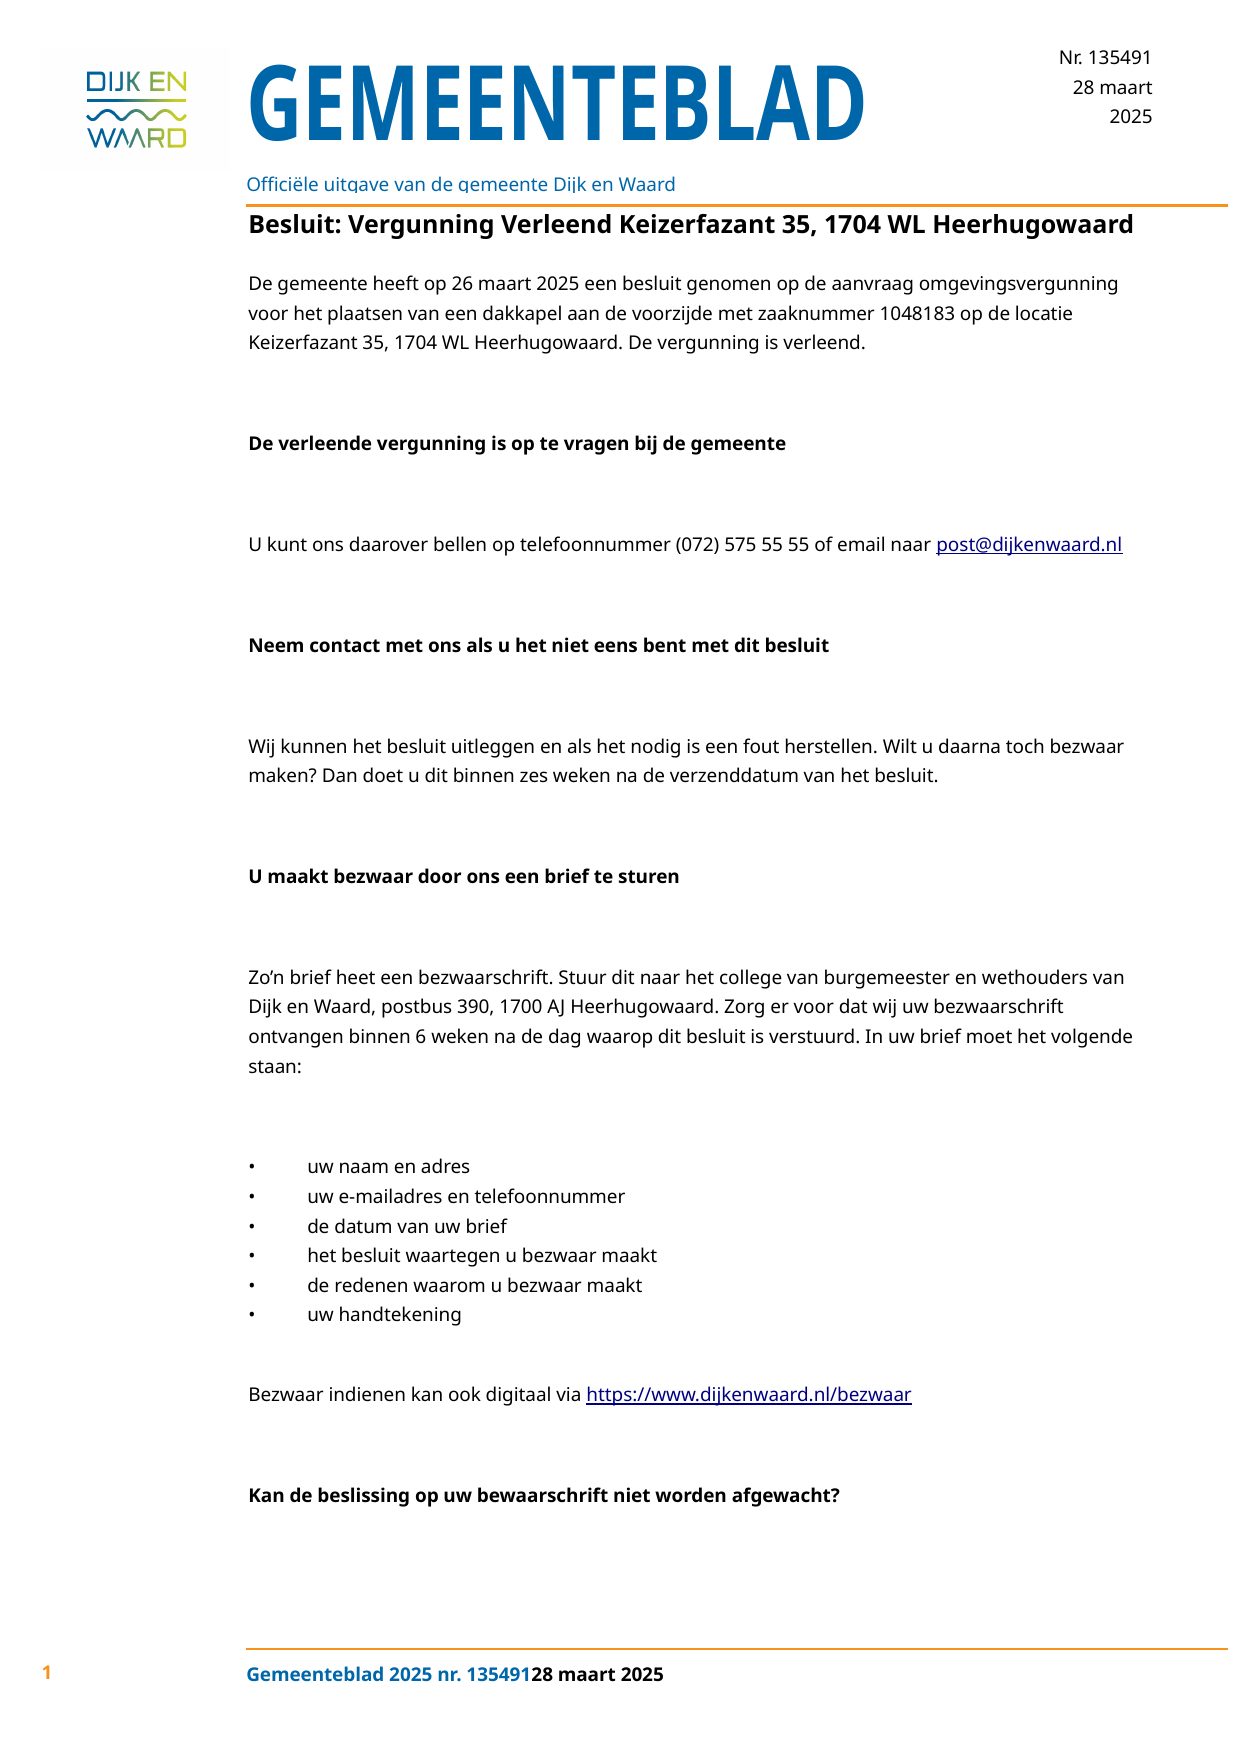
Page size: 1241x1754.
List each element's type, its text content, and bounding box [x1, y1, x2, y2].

text Besluit: Vergunning Verleend Keizerfazant 35, 1704 WL Heerhugowaard [248, 207, 1152, 241]
text Wij kunnen het besluit uitleggen en als het nodig is een fout herstellen. Wilt u daarna toch bezwaar maken? Dan doet u dit binnen zes weken na de verzenddatum van het besluit. [248, 733, 1152, 788]
picture [41, 47, 231, 172]
list uw naam en adres [248, 1154, 1152, 1179]
text U maakt bezwaar door ons een brief te sturen [248, 863, 1152, 889]
text U kunt ons daarover bellen op telefoonnummer (072) 575 55 55 of email naar post@dijkenwaard.nl [248, 531, 1152, 557]
text De gemeente heeft op 26 maart 2025 een besluit genomen op de aanvraag omgevingsvergunning voor het plaatsen van een dakkapel aan de voorzijde met zaaknummer 1048183 op de locatie Keizerfazant 35, 1704 WL Heerhugowaard. De vergunning is verleend. [248, 270, 1152, 355]
text Bezwaar indienen kan ook digitaal via https://www.dijkenwaard.nl/bezwaar [248, 1382, 1152, 1407]
list uw e-mailadres en telefoonnummer [248, 1183, 1152, 1209]
list de redenen waarom u bezwaar maakt [248, 1272, 1152, 1298]
list de datum van uw brief [248, 1213, 1152, 1238]
list het besluit waartegen u bezwaar maakt [248, 1242, 1152, 1268]
text Kan de beslissing op uw bewaarschrift niet worden afgewacht? [248, 1482, 1152, 1508]
text Neem contact met ons als u het niet eens bent met dit besluit [248, 632, 1152, 658]
list uw handtekening [248, 1302, 1152, 1327]
text Zo’n brief heet een bezwaarschrift. Stuur dit naar het college van burgemeester en wethouders van Dijk en Waard, postbus 390, 1700 AJ Heerhugowaard. Zorg er voor dat wij uw bezwaarschrift ontvangen binnen 6 weken na de dag waarop dit besluit is verstuurd. In uw brief moet het volgende staan: [248, 964, 1152, 1078]
text De verleende vergunning is op te vragen bij de gemeente [248, 430, 1152, 456]
